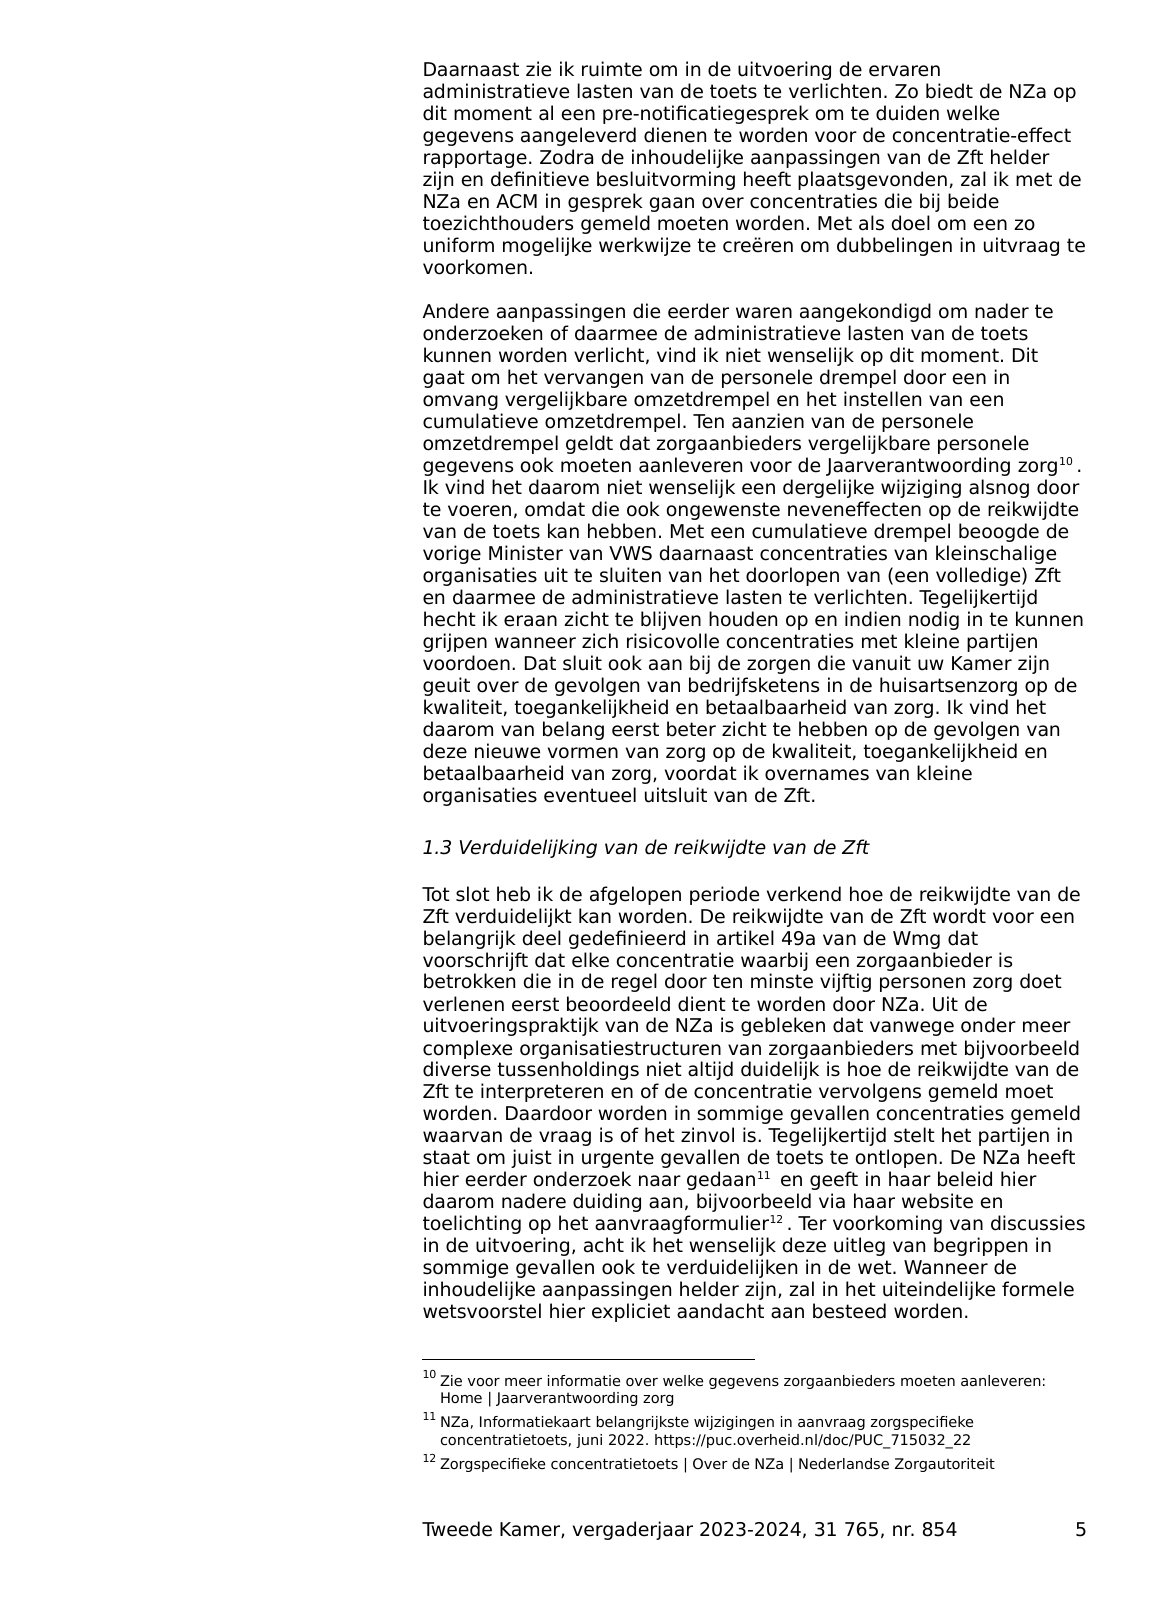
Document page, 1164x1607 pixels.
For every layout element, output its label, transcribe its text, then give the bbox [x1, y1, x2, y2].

text Zorgspecifieke concentratietoets | Over de NZa | Nederlandse Zorgautoriteit [422, 1452, 1087, 1474]
text NZa, Informatiekaart belangrijkste wijzigingen in aanvraag zorgspecifieke concentratietoets, juni 2022. https://puc.overheid.nl/doc/PUC_715032_22 [422, 1410, 1087, 1449]
text Tot slot heb ik de afgelopen periode verkend hoe de reikwijdte van de Zft verduidelijkt kan worden. De reikwijdte van de Zft wordt voor een belangrijk deel gedefinieerd in artikel 49a van de Wmg dat voorschrijft dat elke concentratie waarbij een zorgaanbieder is betrokken die in de regel door ten minste vijftig personen zorg doet verlenen eerst beoordeeld dient te worden door NZa. Uit de uitvoeringspraktijk van de NZa is gebleken dat vanwege onder meer complexe organisatiestructuren van zorgaanbieders met bijvoorbeeld diverse tussenholdings niet altijd duidelijk is hoe de reikwijdte van de Zft te interpreteren en of de concentratie vervolgens gemeld moet worden. Daardoor worden in sommige gevallen concentraties gemeld waarvan de vraag is of het zinvol is. Tegelijkertijd stelt het partijen in staat om juist in urgente gevallen de toets te ontlopen. De NZa heeft hier eerder onderzoek naar gedaan en geeft in haar beleid hier daarom nadere duiding aan, bijvoorbeeld via haar website en toelichting op het aanvraagformulier. Ter voorkoming van discussies in de uitvoering, acht ik het wenselijk deze uitleg van begrippen in sommige gevallen ook te verduidelijken in de wet. Wanneer de inhoudelijke aanpassingen helder zijn, zal in het uiteindelijke formele wetsvoorstel hier expliciet aandacht aan besteed worden. [422, 883, 1087, 1323]
text Andere aanpassingen die eerder waren aangekondigd om nader te onderzoeken of daarmee de administratieve lasten van de toets kunnen worden verlicht, vind ik niet wenselijk op dit moment. Dit gaat om het vervangen van de personele drempel door een in omvang vergelijkbare omzetdrempel en het instellen van een cumulatieve omzetdrempel. Ten aanzien van de personele omzetdrempel geldt dat zorgaanbieders vergelijkbare personele gegevens ook moeten aanleveren voor de Jaarverantwoording zorg. Ik vind het daarom niet wenselijk een dergelijke wijziging alsnog door te voeren, omdat die ook ongewenste neveneffecten op de reikwijdte van de toets kan hebben. Met een cumulatieve drempel beoogde de vorige Minister van VWS daarnaast concentraties van kleinschalige organisaties uit te sluiten van het doorlopen van (een volledige) Zft en daarmee de administratieve lasten te verlichten. Tegelijkertijd hecht ik eraan zicht te blijven houden op en indien nodig in te kunnen grijpen wanneer zich risicovolle concentraties met kleine partijen voordoen. Dat sluit ook aan bij de zorgen die vanuit uw Kamer zijn geuit over de gevolgen van bedrijfsketens in de huisartsenzorg op de kwaliteit, toegankelijkheid en betaalbaarheid van zorg. Ik vind het daarom van belang eerst beter zicht te hebben op de gevolgen van deze nieuwe vormen van zorg op de kwaliteit, toegankelijkheid en betaalbaarheid van zorg, voordat ik overnames van kleine organisaties eventueel uitsluit van de Zft. [422, 301, 1087, 807]
subtitle 1.3 Verduidelijking van de reikwijdte van de Zft [422, 837, 1087, 858]
text Daarnaast zie ik ruimte om in de uitvoering de ervaren administratieve lasten van de toets te verlichten. Zo biedt de NZa op dit moment al een pre-notificatiegesprek om te duiden welke gegevens aangeleverd dienen te worden voor de concentratie-effect rapportage. Zodra de inhoudelijke aanpassingen van de Zft helder zijn en definitieve besluitvorming heeft plaatsgevonden, zal ik met de NZa en ACM in gesprek gaan over concentraties die bij beide toezichthouders gemeld moeten worden. Met als doel om een zo uniform mogelijke werkwijze te creëren om dubbelingen in uitvraag te voorkomen. [422, 59, 1087, 279]
text Zie voor meer informatie over welke gegevens zorgaanbieders moeten aanleveren: Home | Jaarverantwoording zorg [422, 1368, 1087, 1407]
